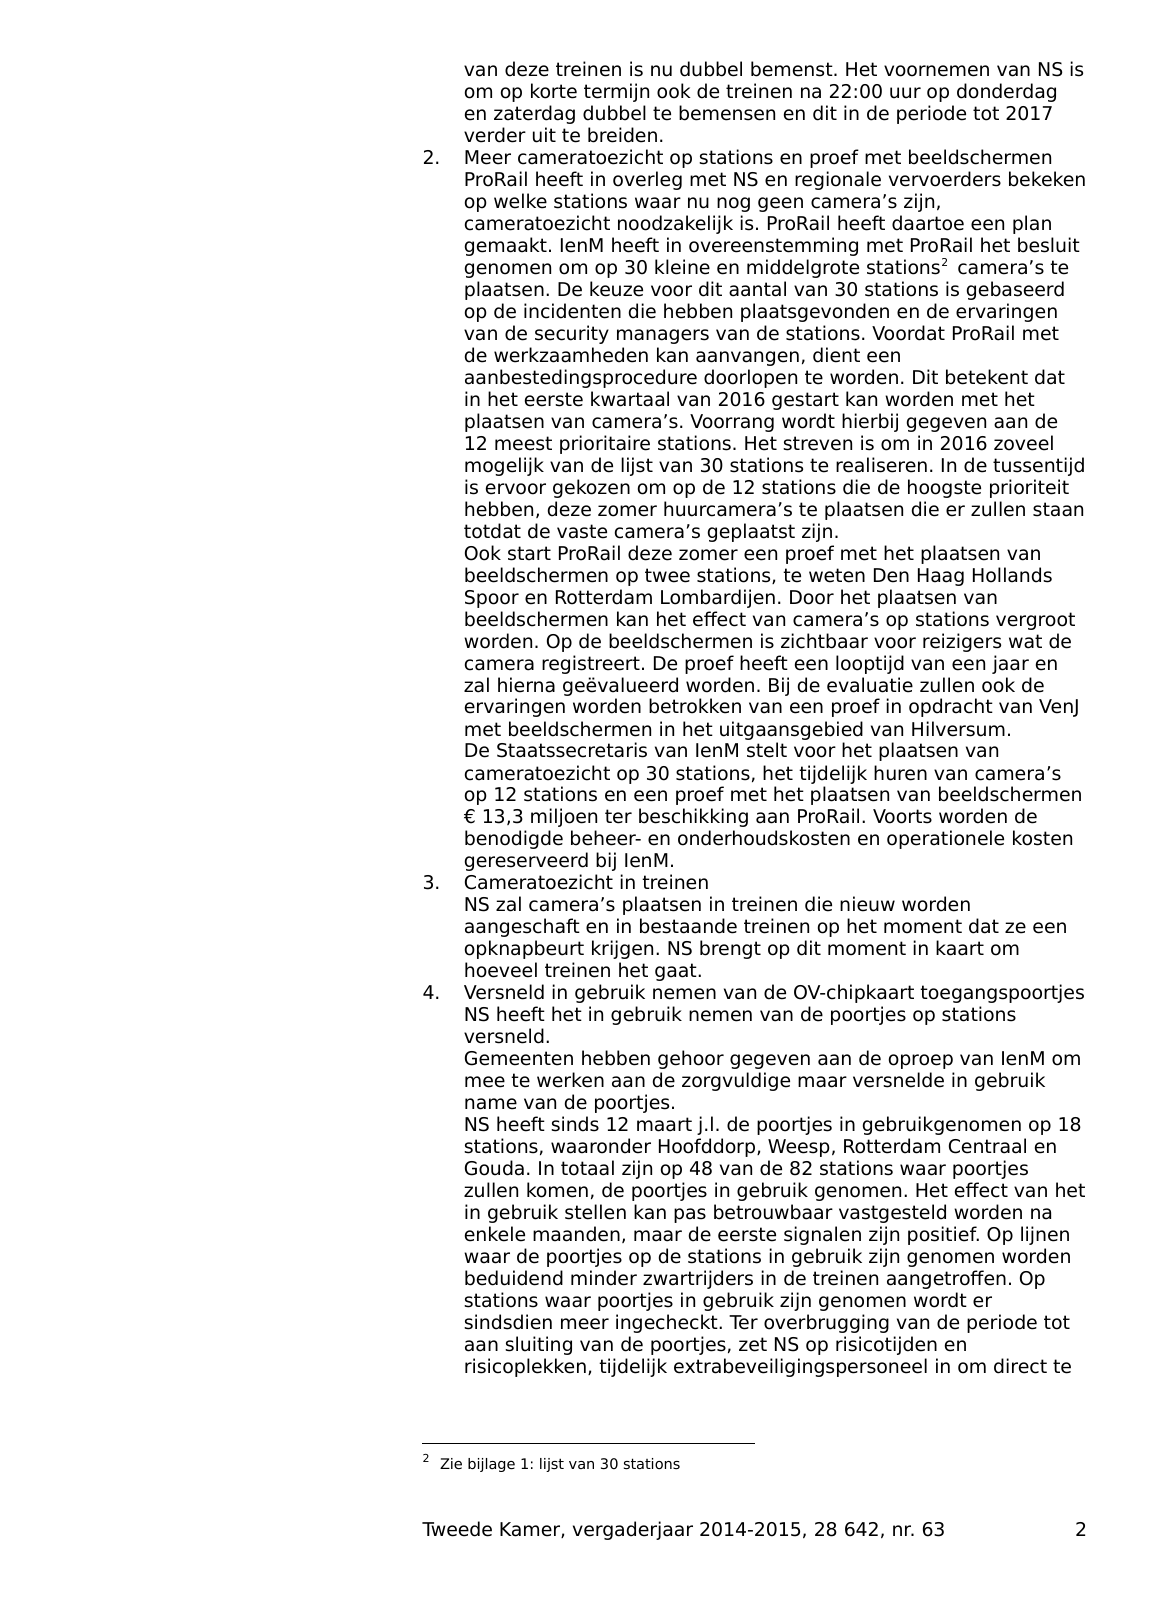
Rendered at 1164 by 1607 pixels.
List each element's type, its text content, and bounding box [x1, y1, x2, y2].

text 2. Meer cameratoezicht op stations en proef met beeldschermen [422, 147, 1087, 169]
text ProRail heeft in overleg met NS en regionale vervoerders bekeken op welke stations waar nu nog geen camera’s zijn, cameratoezicht noodzakelijk is. ProRail heeft daartoe een plan gemaakt. IenM heeft in overeenstemming met ProRail het besluit genomen om op 30 kleine en middelgrote stations camera’s te plaatsen. De keuze voor dit aantal van 30 stations is gebaseerd op de incidenten die hebben plaatsgevonden en de ervaringen van de security managers van de stations. Voordat ProRail met de werkzaamheden kan aanvangen, dient een aanbestedingsprocedure doorlopen te worden. Dit betekent dat in het eerste kwartaal van 2016 gestart kan worden met het plaatsen van camera’s. Voorrang wordt hierbij gegeven aan de 12 meest prioritaire stations. Het streven is om in 2016 zoveel mogelijk van de lijst van 30 stations te realiseren. In de tussentijd is ervoor gekozen om op de 12 stations die de hoogste prioriteit hebben, deze zomer huurcamera’s te plaatsen die er zullen staan totdat de vaste camera’s geplaatst zijn. [464, 169, 1087, 543]
text De Staatssecretaris van IenM stelt voor het plaatsen van cameratoezicht op 30 stations, het tijdelijk huren van camera’s op 12 stations en een proef met het plaatsen van beeldschermen € 13,3 miljoen ter beschikking aan ProRail. Voorts worden de benodigde beheer- en onderhoudskosten en operationele kosten gereserveerd bij IenM. [464, 740, 1087, 872]
text NS heeft sinds 12 maart j.l. de poortjes in gebruikgenomen op 18 stations, waaronder Hoofddorp, Weesp, Rotterdam Centraal en Gouda. In totaal zijn op 48 van de 82 stations waar poortjes zullen komen, de poortjes in gebruik genomen. Het effect van het in gebruik stellen kan pas betrouwbaar vastgesteld worden na enkele maanden, maar de eerste signalen zijn positief. Op lijnen waar de poortjes op de stations in gebruik zijn genomen worden beduidend minder zwartrijders in de treinen aangetroffen. Op stations waar poortjes in gebruik zijn genomen wordt er sindsdien meer ingecheckt. Ter overbrugging van de periode tot aan sluiting van de poortjes, zet NS op risicotijden en risicoplekken, tijdelijk extrabeveiligingspersoneel in om direct te [464, 1114, 1087, 1378]
text 3. Cameratoezicht in treinen [422, 872, 1087, 894]
text Gemeenten hebben gehoor gegeven aan de oproep van IenM om mee te werken aan de zorgvuldige maar versnelde in gebruik name van de poortjes. [464, 1048, 1087, 1114]
text 4. Versneld in gebruik nemen van de OV-chipkaart toegangspoortjes [422, 982, 1087, 1004]
text van deze treinen is nu dubbel bemenst. Het voornemen van NS is om op korte termijn ook de treinen na 22:00 uur op donderdag en zaterdag dubbel te bemensen en dit in de periode tot 2017 verder uit te breiden. [464, 59, 1087, 147]
text Ook start ProRail deze zomer een proef met het plaatsen van beeldschermen op twee stations, te weten Den Haag Hollands Spoor en Rotterdam Lombardijen. Door het plaatsen van beeldschermen kan het effect van camera’s op stations vergroot worden. Op de beeldschermen is zichtbaar voor reizigers wat de camera registreert. De proef heeft een looptijd van een jaar en zal hierna geëvalueerd worden. Bij de evaluatie zullen ook de ervaringen worden betrokken van een proef in opdracht van VenJ met beeldschermen in het uitgaansgebied van Hilversum. [464, 543, 1087, 740]
text Zie bijlage 1: lijst van 30 stations [422, 1452, 1087, 1474]
text NS zal camera’s plaatsen in treinen die nieuw worden aangeschaft en in bestaande treinen op het moment dat ze een opknapbeurt krijgen. NS brengt op dit moment in kaart om hoeveel treinen het gaat. [464, 894, 1087, 982]
text NS heeft het in gebruik nemen van de poortjes op stations versneld. [464, 1004, 1087, 1048]
